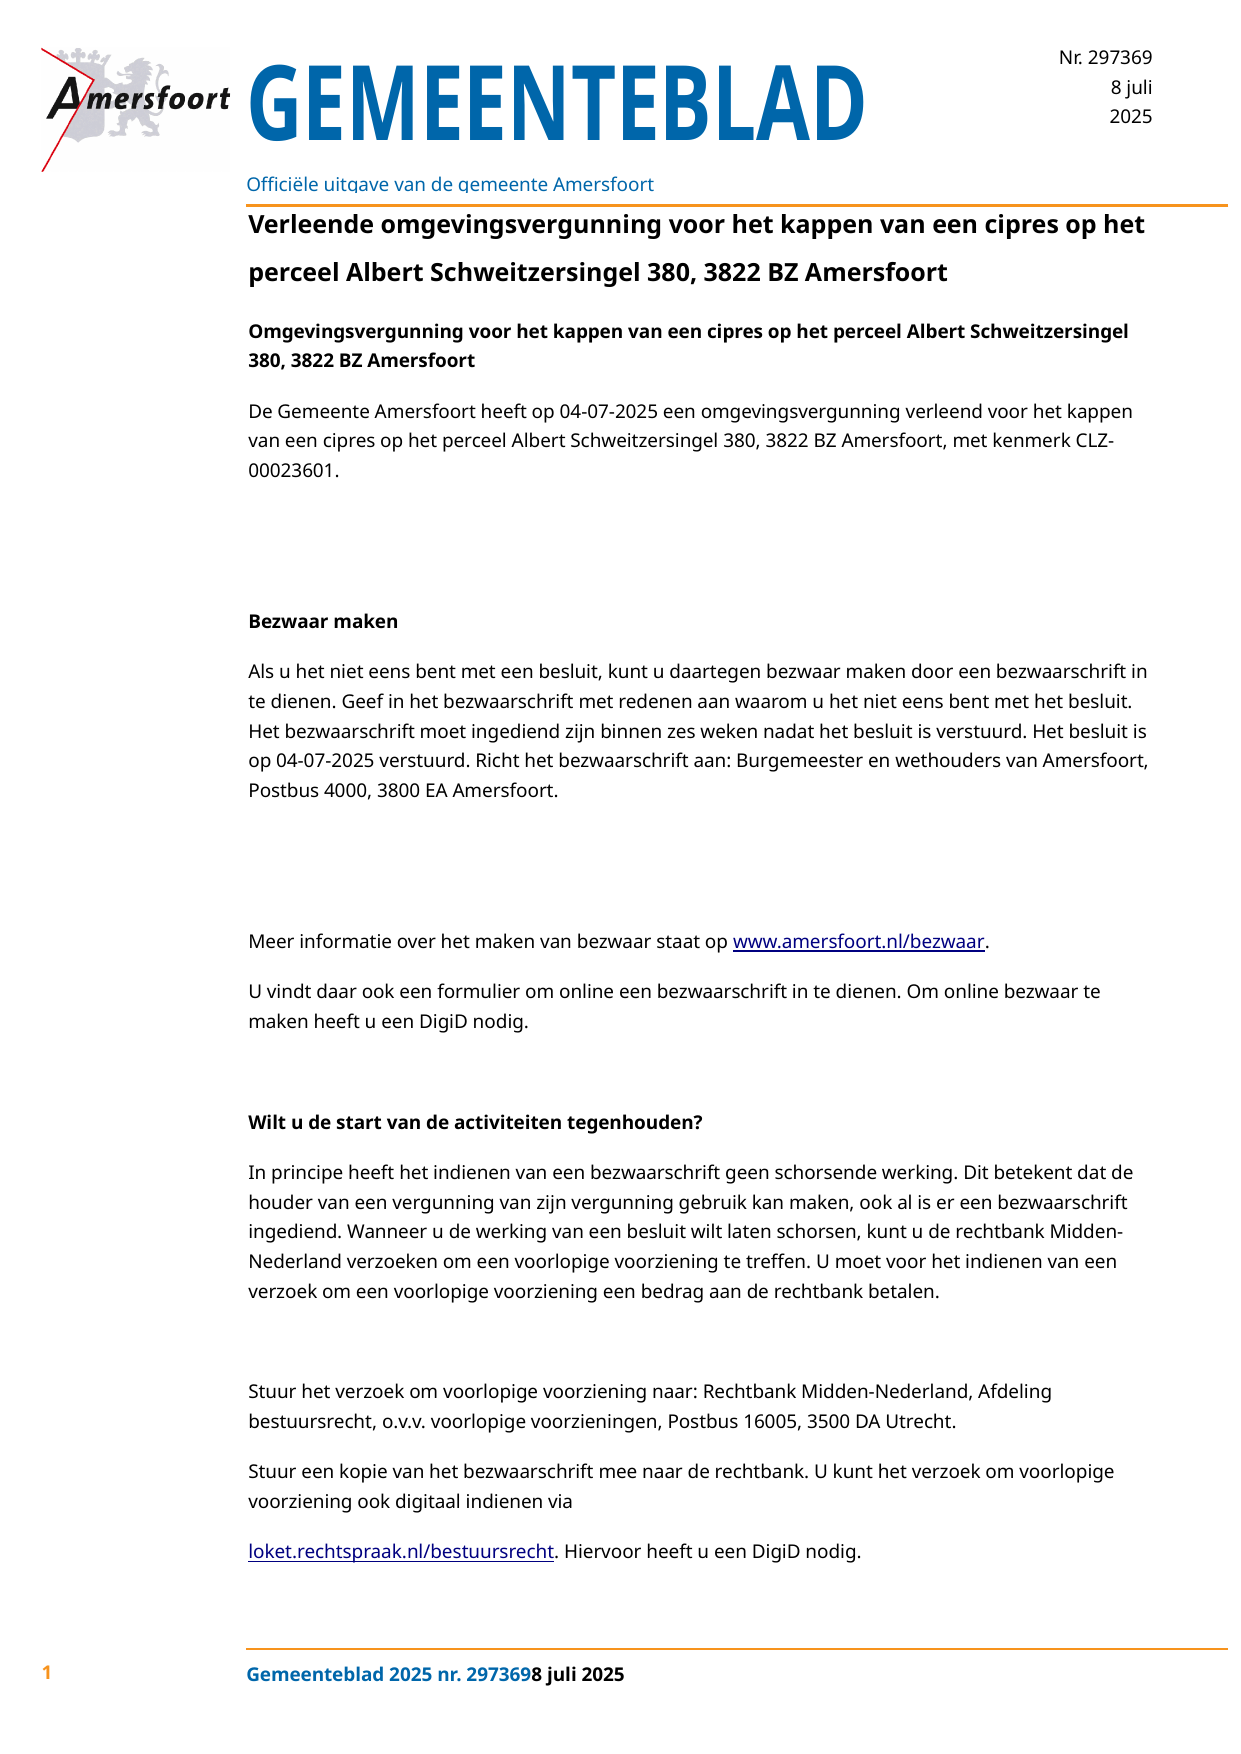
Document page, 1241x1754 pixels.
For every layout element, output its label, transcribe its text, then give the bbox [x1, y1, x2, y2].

text Verleende omgevingsvergunning voor het kappen van een cipres op het perceel Albert Schweitzersingel 380, 3822 BZ Amersfoort [248, 207, 1152, 288]
text In principe heeft het indienen van een bezwaarschrift geen schorsende werking. Dit betekent dat de houder van een vergunning van zijn vergunning gebruik kan maken, ook al is er een bezwaarschrift ingediend. Wanneer u de werking van een besluit wilt laten schorsen, kunt u de rechtbank Midden-Nederland verzoeken om een voorlopige voorziening te treffen. U moet voor het indienen van een verzoek om een voorlopige voorziening een bedrag aan de rechtbank betalen. [248, 1159, 1152, 1304]
text Bezwaar maken [248, 608, 1152, 634]
text Wilt u de start van de activiteiten tegenhouden? [248, 1109, 1152, 1135]
text De Gemeente Amersfoort heeft op 04-07-2025 een omgevingsvergunning verleend voor het kappen van een cipres op het perceel Albert Schweitzersingel 380, 3822 BZ Amersfoort, met kenmerk CLZ-00023601. [248, 398, 1152, 483]
text Omgevingsvergunning voor het kappen van een cipres op het perceel Albert Schweitzersingel 380, 3822 BZ Amersfoort [248, 318, 1152, 373]
text U vindt daar ook een formulier om online een bezwaarschrift in te dienen. Om online bezwaar te maken heeft u een DigiD nodig. [248, 979, 1152, 1034]
text Stuur een kopie van het bezwaarschrift mee naar de rechtbank. U kunt het verzoek om voorlopige voorziening ook digitaal indienen via [248, 1459, 1152, 1514]
text loket.rechtspraak.nl/bestuursrecht. Hiervoor heeft u een DigiD nodig. [248, 1539, 1152, 1564]
text Meer informatie over het maken van bezwaar staat op www.amersfoort.nl/bezwaar. [248, 928, 1152, 954]
text Stuur het verzoek om voorlopige voorziening naar: Rechtbank Midden-Nederland, Afdeling bestuursrecht, o.v.v. voorlopige voorzieningen, Postbus 16005, 3500 DA Utrecht. [248, 1379, 1152, 1434]
picture [41, 47, 231, 172]
text Als u het niet eens bent met een besluit, kunt u daartegen bezwaar maken door een bezwaarschrift in te dienen. Geef in het bezwaarschrift met redenen aan waarom u het niet eens bent met het besluit. Het bezwaarschrift moet ingediend zijn binnen zes weken nadat het besluit is verstuurd. Het besluit is op 04-07-2025 verstuurd. Richt het bezwaarschrift aan: Burgemeester en wethouders van Amersfoort, Postbus 4000, 3800 EA Amersfoort. [248, 659, 1152, 803]
